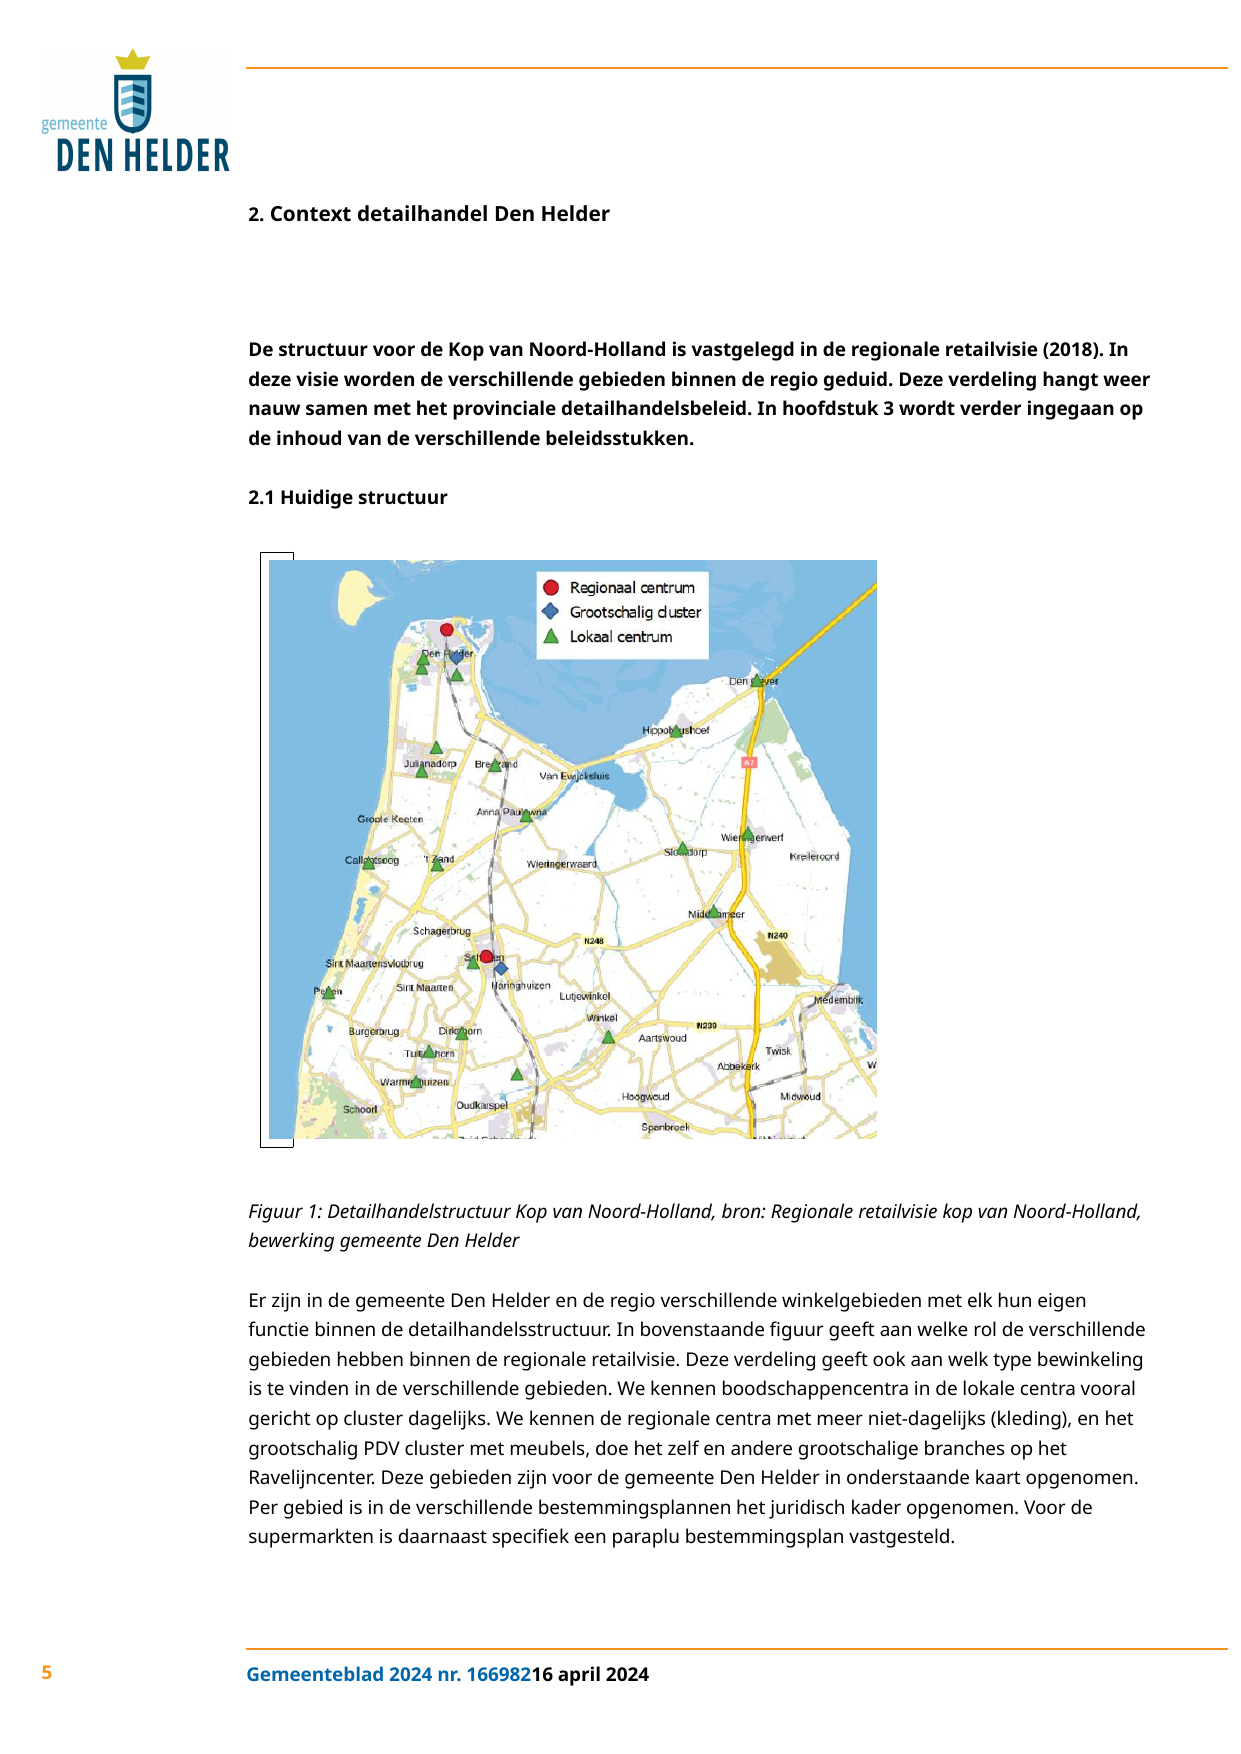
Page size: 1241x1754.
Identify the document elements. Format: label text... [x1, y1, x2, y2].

text Figuur 1: Detailhandelstructuur Kop van Noord-Holland, bron: Regionale retailvisie kop van Noord-Holland, bewerking gemeente Den Helder [248, 1198, 1152, 1253]
text 2. Context detailhandel Den Helder [248, 199, 1152, 228]
text 2.1 Huidige structuur [248, 484, 1152, 510]
picture [63, 144, 68, 165]
picture [130, 157, 135, 172]
picture [268, 560, 878, 1139]
picture [100, 154, 106, 172]
text De structuur voor de Kop van Noord-Holland is vastgelegd in de regionale retailvisie (2018). In deze visie worden de verschillende gebieden binnen de regio geduid. Deze verdeling hangt weer nauw samen met het provinciale detailhandelsbeleid. In hoofdstuk 3 wordt verder ingegaan op de inhoud van de verschillende beleidsstukken. [248, 336, 1152, 451]
picture [220, 160, 224, 172]
picture [182, 144, 187, 165]
picture [41, 47, 231, 172]
text Er zijn in de gemeente Den Helder en de regio verschillende winkelgebieden met elk hun eigen functie binnen de detailhandelsstructuur. In bovenstaande figuur geeft aan welke rol de verschillende gebieden hebben binnen de regionale retailvisie. Deze verdeling geeft ook aan welk type bewinkeling is te vinden in de verschillende gebieden. We kennen boodschappencentra in de lokale centra vooral gericht op cluster dagelijks. We kennen de regionale centra met meer niet-dagelijks (kleding), en het grootschalig PDV cluster met meubels, doe het zelf en andere grootschalige branches op het Ravelijncenter. Deze gebieden zijn voor de gemeente Den Helder in onderstaande kaart opgenomen. Per gebied is in de verschillende bestemmingsplannen het juridisch kader opgenomen. Voor de supermarkten is daarnaast specifiek een paraplu bestemmingsplan vastgesteld. [248, 1287, 1152, 1549]
